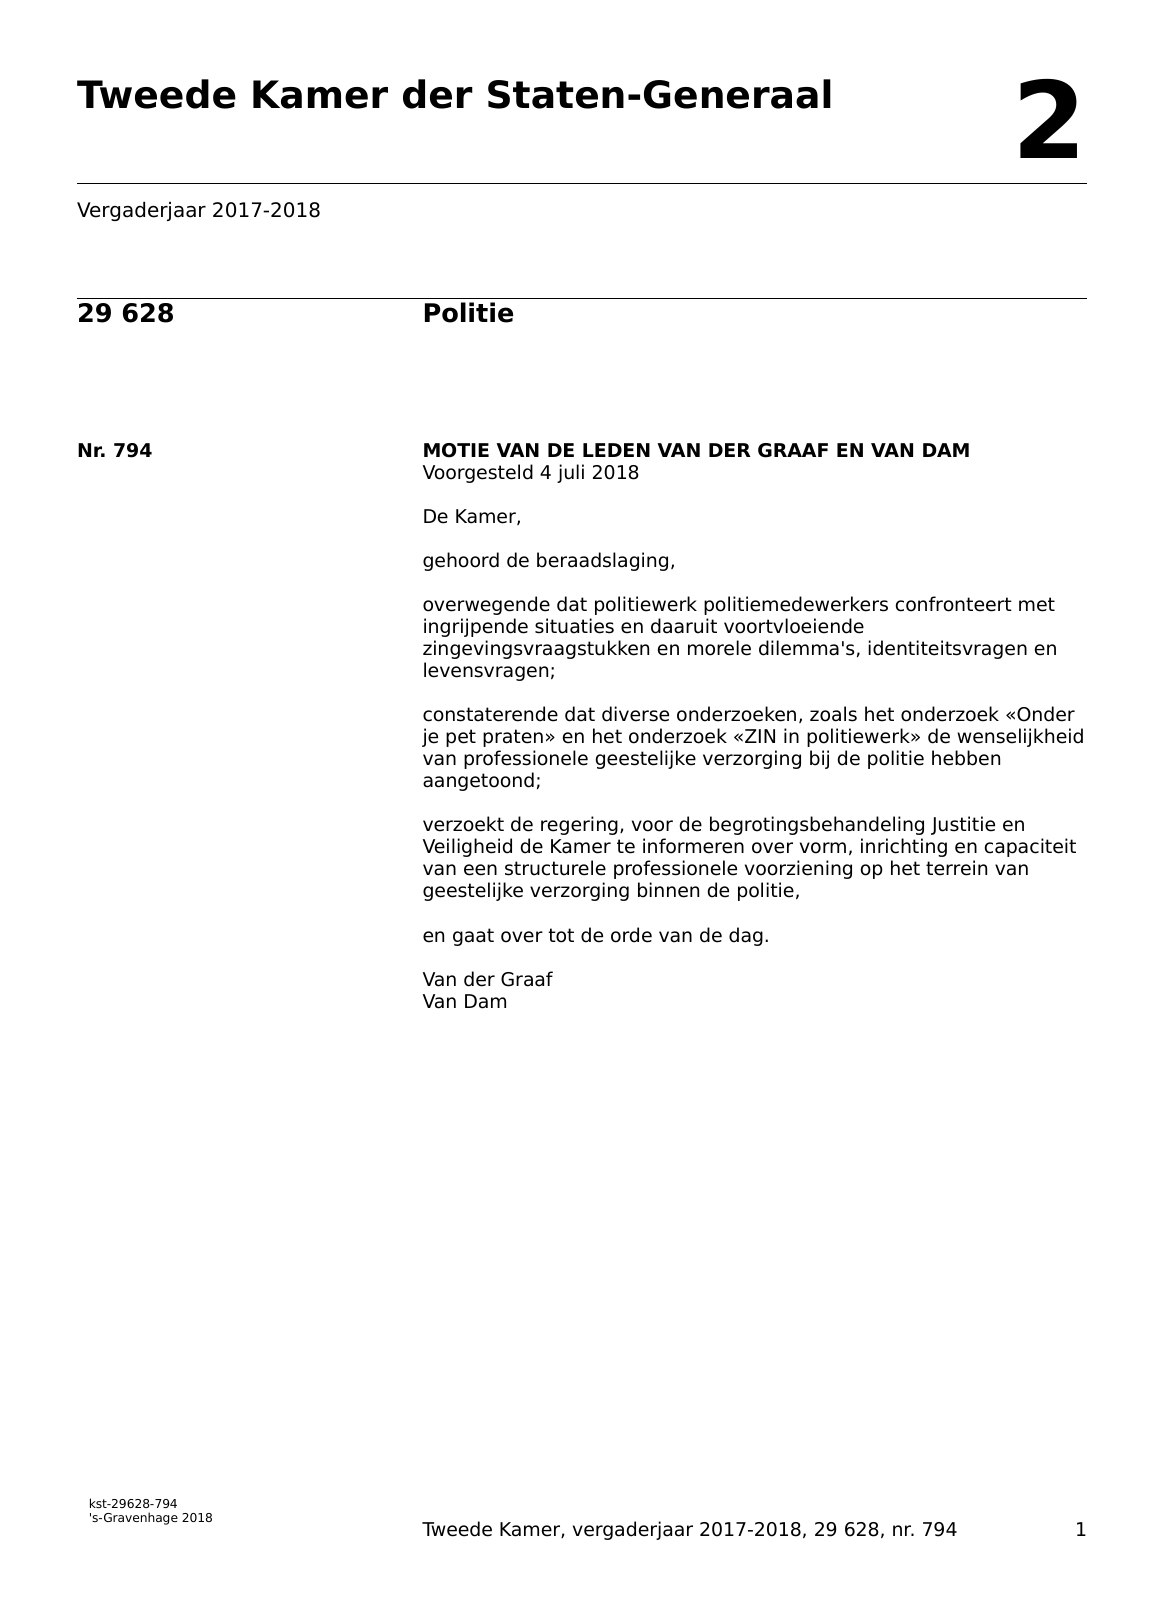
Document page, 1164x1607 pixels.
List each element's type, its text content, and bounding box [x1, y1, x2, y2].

text Van Dam [422, 991, 1087, 1013]
text 's-Gravenhage 2018 [88, 1511, 323, 1525]
table_cell Vergaderjaar 2017-2018 [77, 184, 1087, 298]
text verzoekt de regering, voor de begrotingsbehandeling Justitie en Veiligheid de Kamer te informeren over vorm, inrichting en capaciteit van een structurele professionele voorziening op het terrein van geestelijke verzorging binnen de politie, [422, 814, 1087, 902]
table_header 2 [886, 59, 1087, 183]
text constaterende dat diverse onderzoeken, zoals het onderzoek «Onder je pet praten» en het onderzoek «ZIN in politiewerk» de wenselijkheid van professionele geestelijke verzorging bij de politie hebben aangetoond; [422, 704, 1087, 792]
subtitle 29 628 Politie [77, 299, 1087, 329]
text kst-29628-794 [88, 1497, 323, 1511]
text De Kamer, [422, 506, 1087, 528]
subtitle Nr. 794 MOTIE VAN DE LEDEN VAN DER GRAAF EN VAN DAM [77, 440, 1087, 462]
table_header Tweede Kamer der Staten-Generaal [77, 59, 886, 183]
text en gaat over tot de orde van de dag. [422, 924, 1087, 946]
text Voorgesteld 4 juli 2018 [422, 462, 1087, 484]
text overwegende dat politiewerk politiemedewerkers confronteert met ingrijpende situaties en daaruit voortvloeiende zingevingsvraagstukken en morele dilemma's, identiteitsvragen en levensvragen; [422, 594, 1087, 682]
text gehoord de beraadslaging, [422, 550, 1087, 572]
text Van der Graaf [422, 969, 1087, 991]
